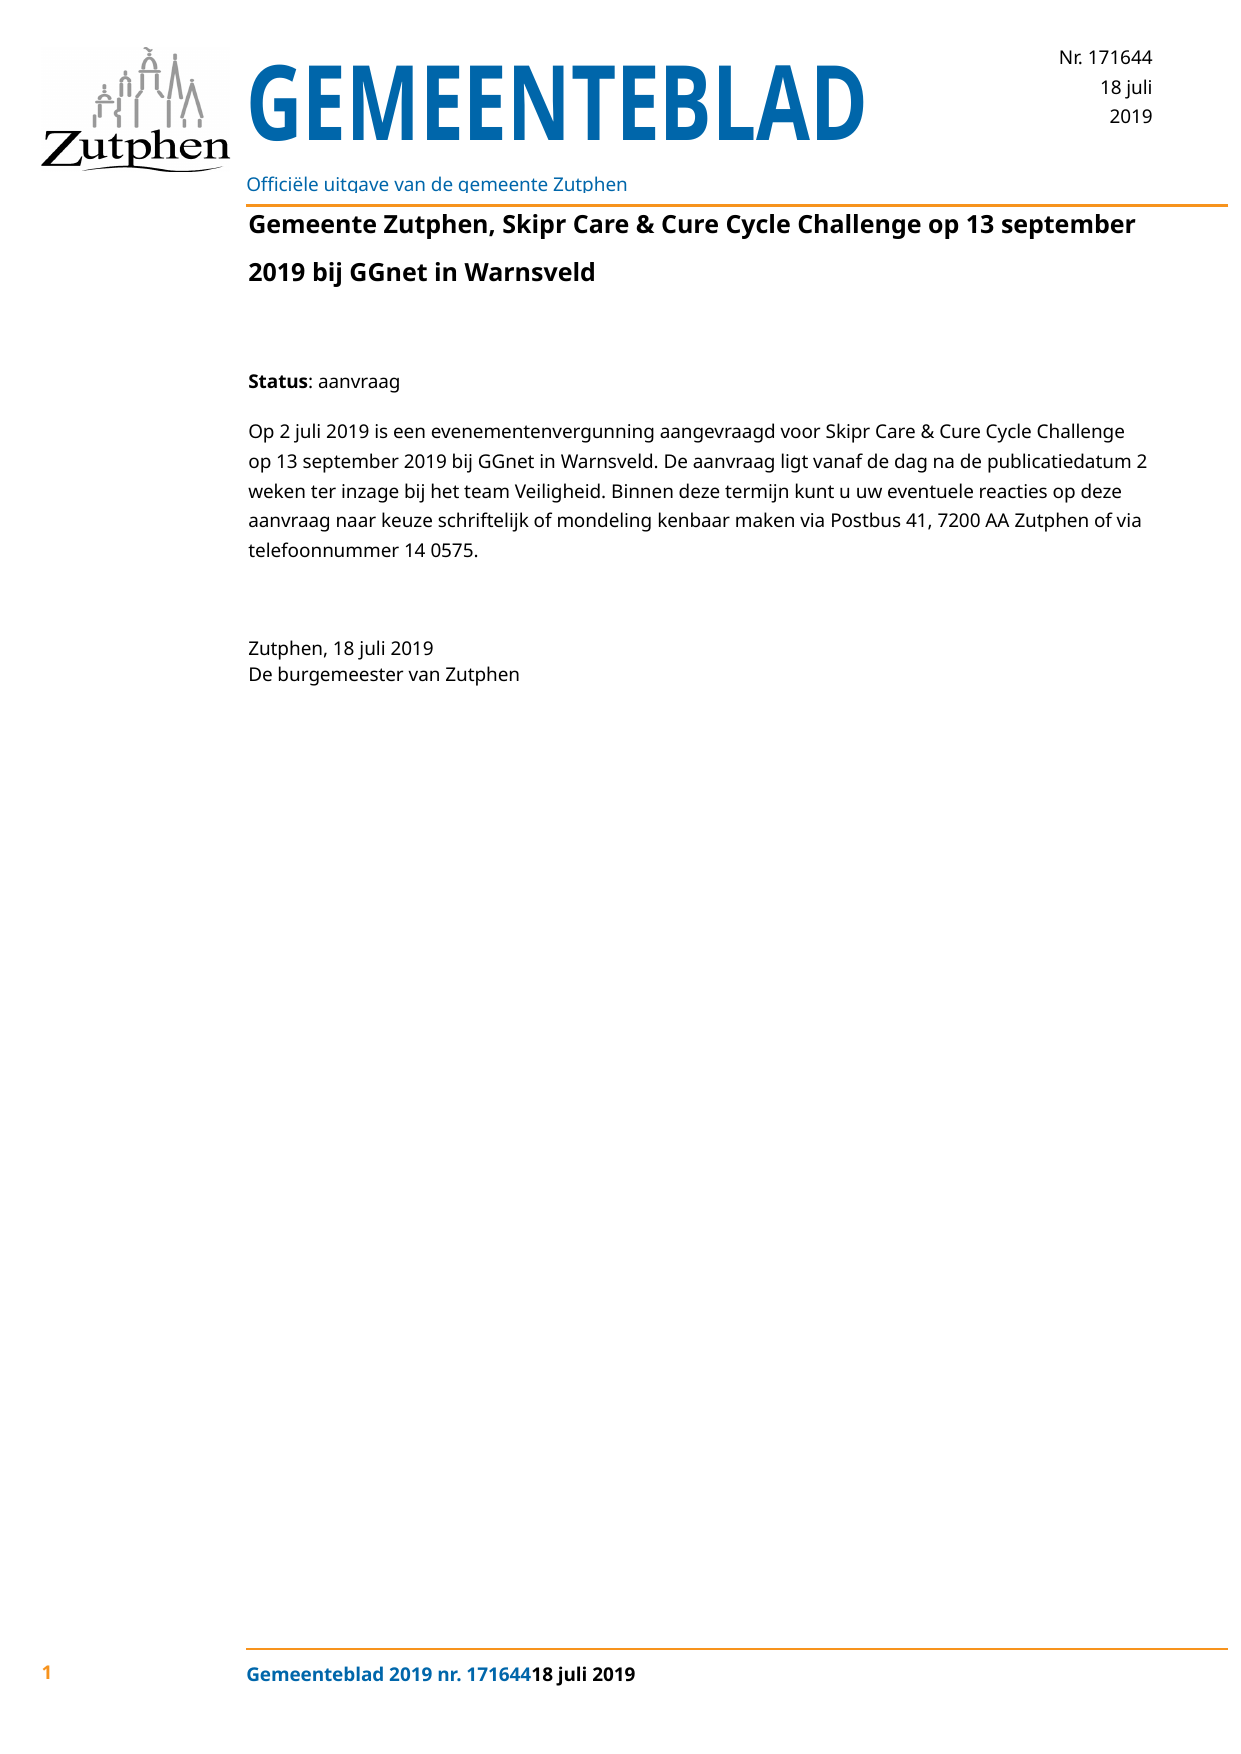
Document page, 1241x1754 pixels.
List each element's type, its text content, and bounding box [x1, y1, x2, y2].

text Gemeente Zutphen, Skipr Care & Cure Cycle Challenge op 13 september 2019 bij GGnet in Warnsveld [248, 207, 1152, 288]
text Op 2 juli 2019 is een evenementenvergunning aangevraagd voor Skipr Care & Cure Cycle Challenge op 13 september 2019 bij GGnet in Warnsveld. De aanvraag ligt vanaf de dag na de publicatiedatum 2 weken ter inzage bij het team Veiligheid. Binnen deze termijn kunt u uw eventuele reacties op deze aanvraag naar keuze schriftelijk of mondeling kenbaar maken via Postbus 41, 7200 AA Zutphen of via telefoonnummer 14 0575. [248, 419, 1152, 563]
picture [41, 47, 231, 172]
text Status: aanvraag [248, 368, 1152, 394]
text De burgemeester van Zutphen [248, 661, 1152, 687]
text Zutphen, 18 juli 2019 [248, 635, 1152, 661]
